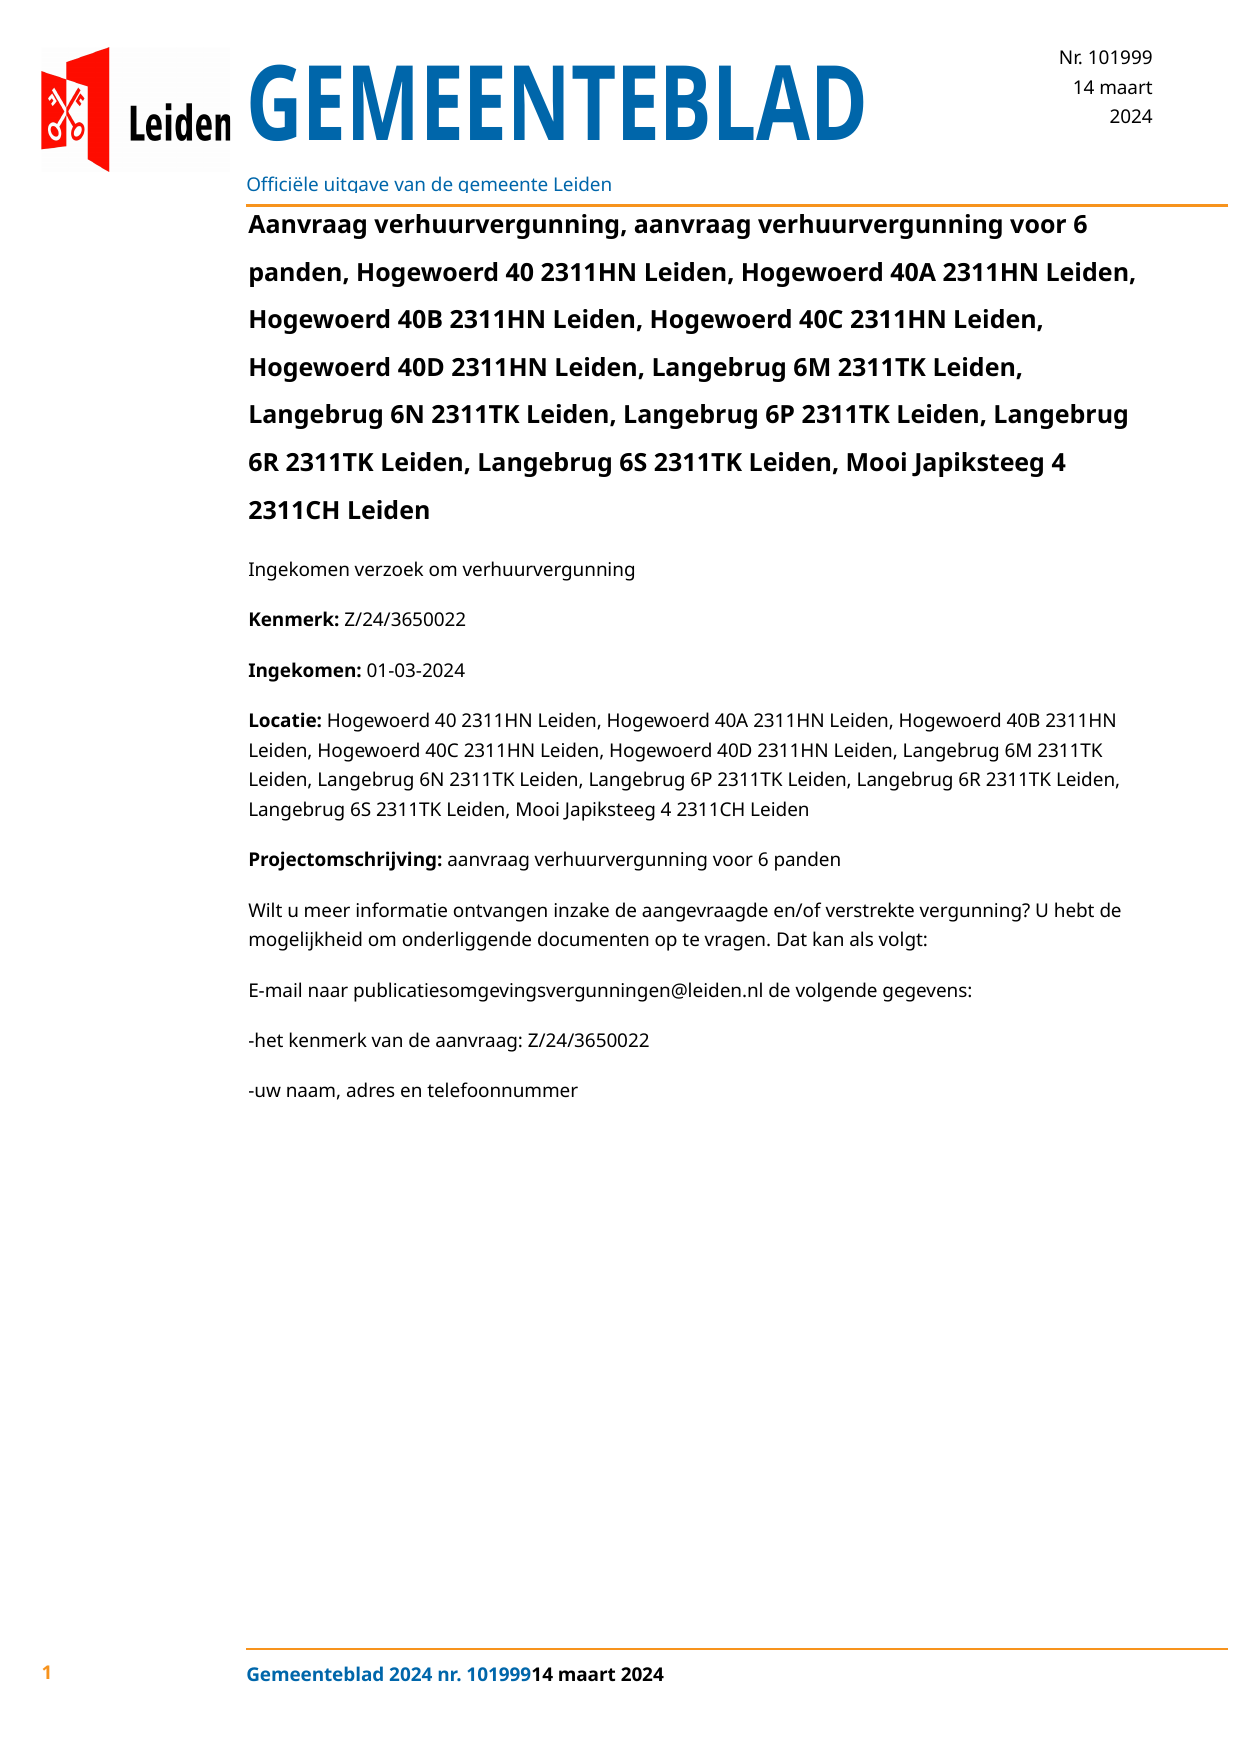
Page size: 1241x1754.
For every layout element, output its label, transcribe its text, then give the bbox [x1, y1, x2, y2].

text -het kenmerk van de aanvraag: Z/24/3650022 [248, 1027, 1152, 1053]
text Kenmerk: Z/24/3650022 [248, 606, 1152, 632]
text E-mail naar publicatiesomgevingsvergunningen@leiden.nl de volgende gegevens: [248, 977, 1152, 1002]
text -uw naam, adres en telefoonnummer [248, 1078, 1152, 1103]
text Projectomschrijving: aanvraag verhuurvergunning voor 6 panden [248, 846, 1152, 872]
text Ingekomen: 01-03-2024 [248, 657, 1152, 682]
text Locatie: Hogewoerd 40 2311HN Leiden, Hogewoerd 40A 2311HN Leiden, Hogewoerd 40B 2311HN Leiden, Hogewoerd 40C 2311HN Leiden, Hogewoerd 40D 2311HN Leiden, Langebrug 6M 2311TK Leiden, Langebrug 6N 2311TK Leiden, Langebrug 6P 2311TK Leiden, Langebrug 6R 2311TK Leiden, Langebrug 6S 2311TK Leiden, Mooi Japiksteeg 4 2311CH Leiden [248, 707, 1152, 822]
picture [41, 47, 231, 172]
text Ingekomen verzoek om verhuurvergunning [248, 556, 1152, 582]
text Aanvraag verhuurvergunning, aanvraag verhuurvergunning voor 6 panden, Hogewoerd 40 2311HN Leiden, Hogewoerd 40A 2311HN Leiden, Hogewoerd 40B 2311HN Leiden, Hogewoerd 40C 2311HN Leiden, Hogewoerd 40D 2311HN Leiden, Langebrug 6M 2311TK Leiden, Langebrug 6N 2311TK Leiden, Langebrug 6P 2311TK Leiden, Langebrug 6R 2311TK Leiden, Langebrug 6S 2311TK Leiden, Mooi Japiksteeg 4 2311CH Leiden [248, 207, 1152, 526]
text Wilt u meer informatie ontvangen inzake de aangevraagde en/of verstrekte vergunning? U hebt de mogelijkheid om onderliggende documenten op te vragen. Dat kan als volgt: [248, 897, 1152, 952]
